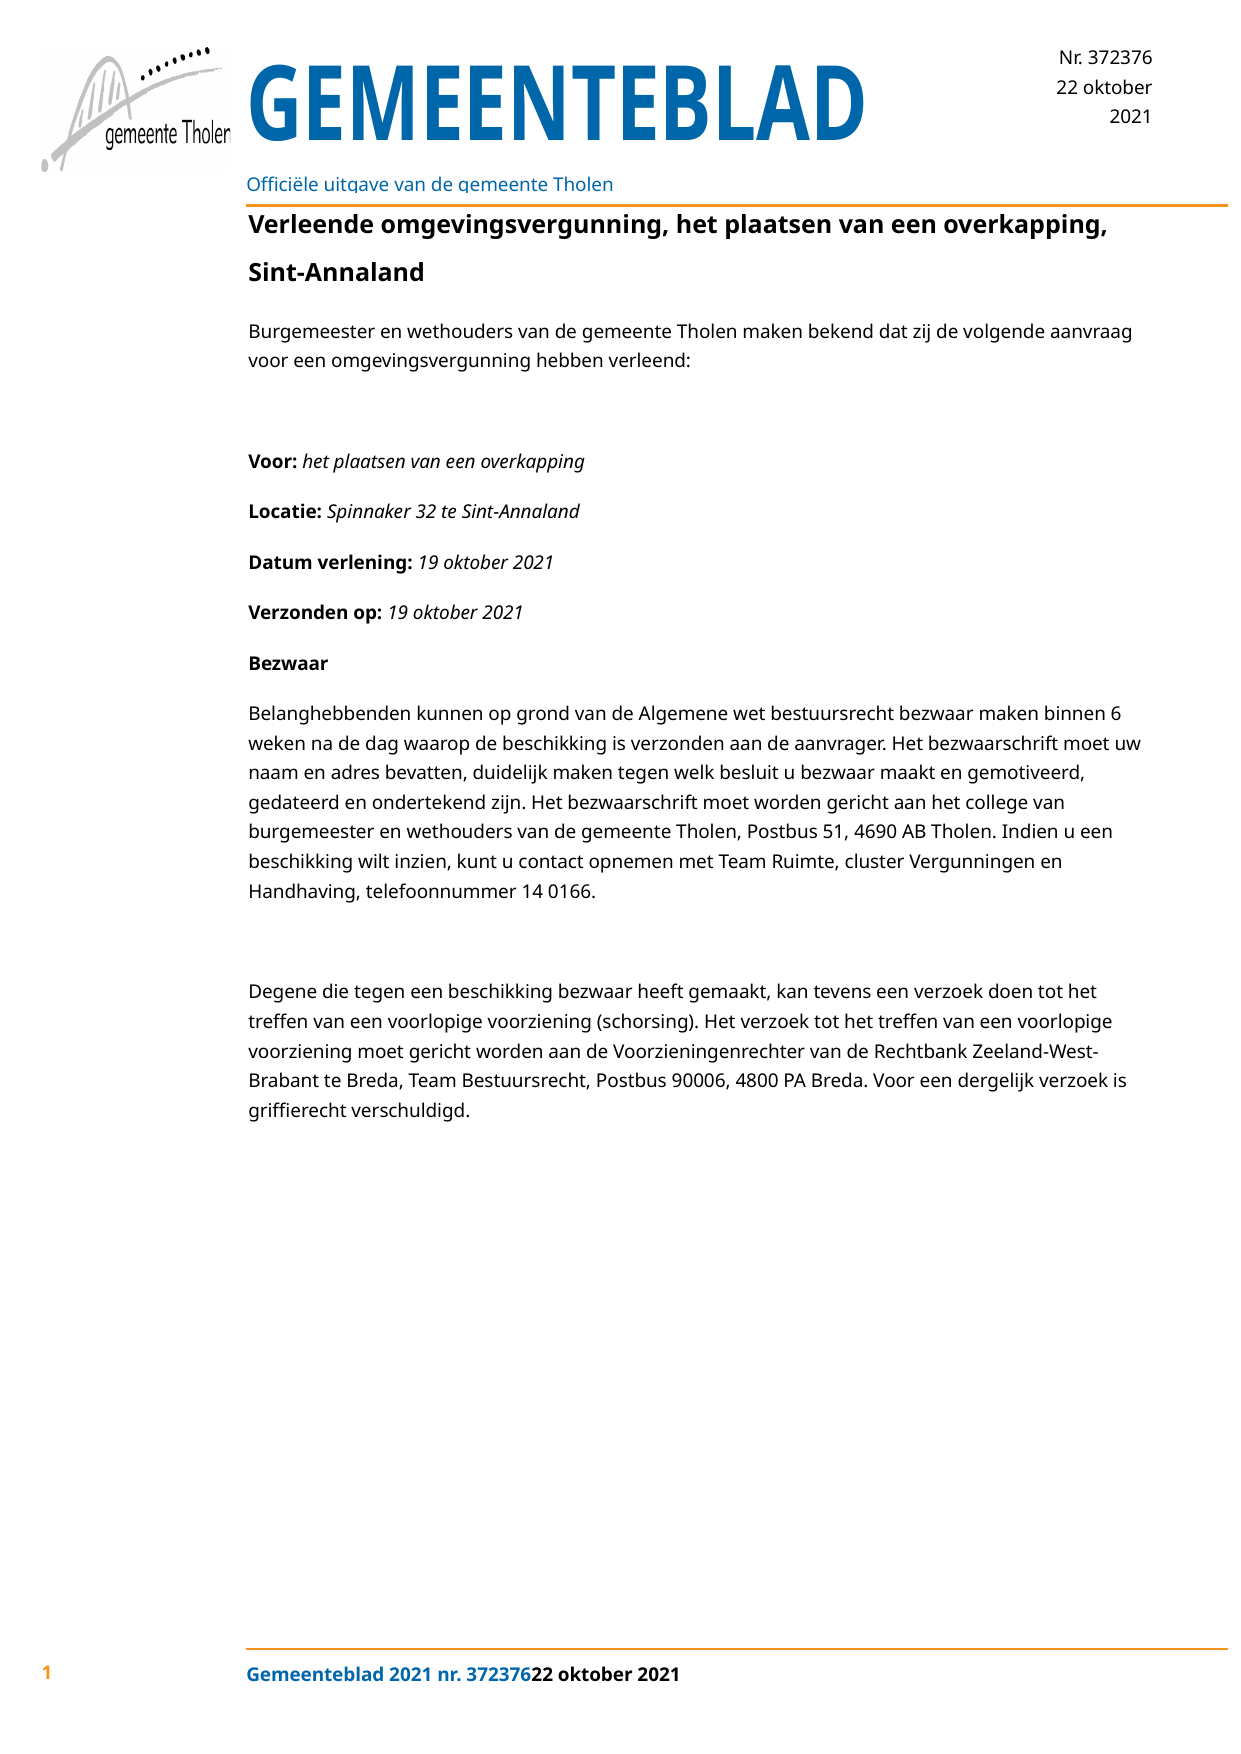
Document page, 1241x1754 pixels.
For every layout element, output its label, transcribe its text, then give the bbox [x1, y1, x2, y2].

text Datum verlening: 19 oktober 2021 [248, 549, 1152, 575]
text Degene die tegen een beschikking bezwaar heeft gemaakt, kan tevens een verzoek doen tot het treffen van een voorlopige voorziening (schorsing). Het verzoek tot het treffen van een voorlopige voorziening moet gericht worden aan de Voorzieningenrechter van de Rechtbank Zeeland-West-Brabant te Breda, Team Bestuursrecht, Postbus 90006, 4800 PA Breda. Voor een dergelijk verzoek is griffierecht verschuldigd. [248, 979, 1152, 1123]
text Voor: het plaatsen van een overkapping [248, 448, 1152, 474]
picture [41, 47, 231, 172]
text Belanghebbenden kunnen op grond van de Algemene wet bestuursrecht bezwaar maken binnen 6 weken na de dag waarop de beschikking is verzonden aan de aanvrager. Het bezwaarschrift moet uw naam en adres bevatten, duidelijk maken tegen welk besluit u bezwaar maakt en gemotiveerd, gedateerd en ondertekend zijn. Het bezwaarschrift moet worden gericht aan het college van burgemeester en wethouders van de gemeente Tholen, Postbus 51, 4690 AB Tholen. Indien u een beschikking wilt inzien, kunt u contact opnemen met Team Ruimte, cluster Vergunningen en Handhaving, telefoonnummer 14 0166. [248, 700, 1152, 904]
text Verleende omgevingsvergunning, het plaatsen van een overkapping, Sint-Annaland [248, 207, 1152, 288]
text Burgemeester en wethouders van de gemeente Tholen maken bekend dat zij de volgende aanvraag voor een omgevingsvergunning hebben verleend: [248, 318, 1152, 373]
text Verzonden op: 19 oktober 2021 [248, 599, 1152, 625]
text Locatie: Spinnaker 32 te Sint-Annaland [248, 499, 1152, 524]
text Bezwaar [248, 650, 1152, 676]
